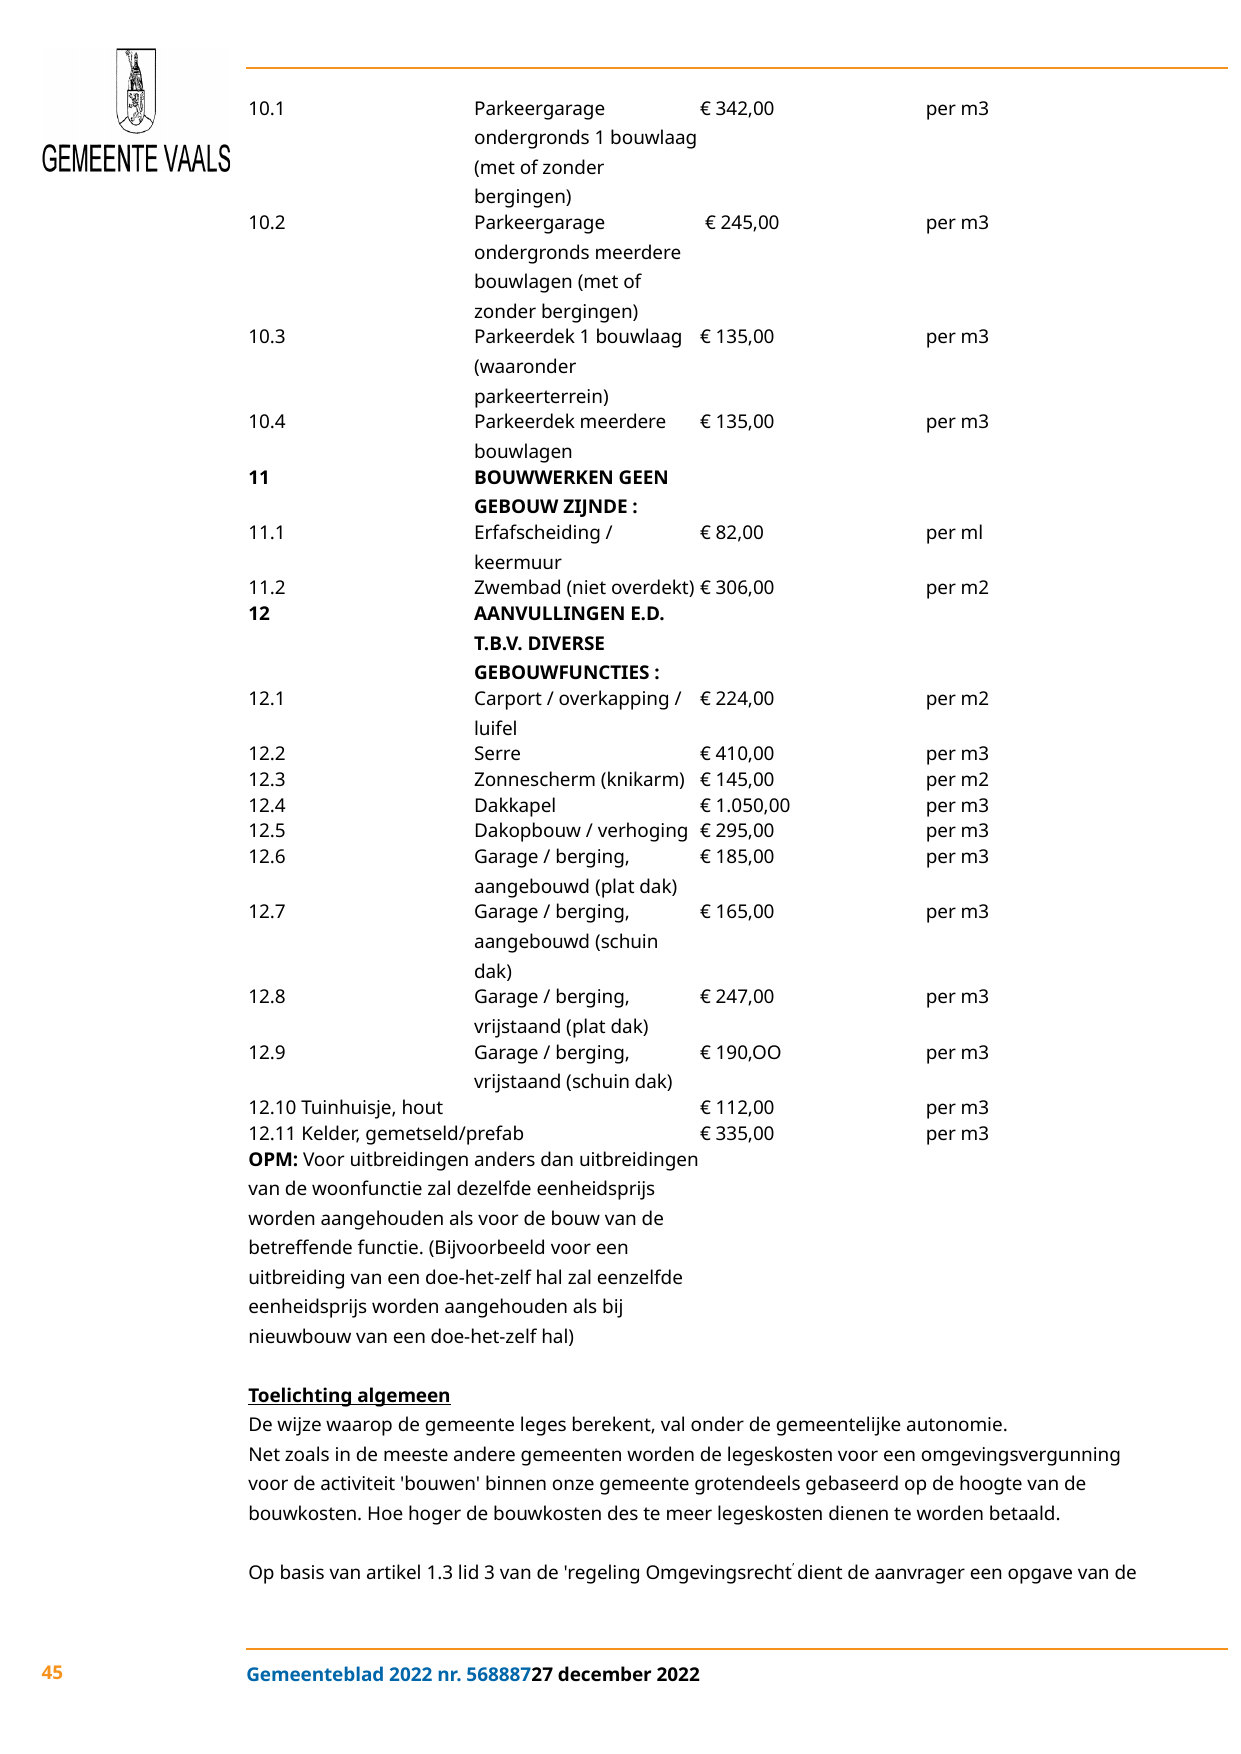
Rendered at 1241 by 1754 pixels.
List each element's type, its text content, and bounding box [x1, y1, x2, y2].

table_cell per m3 [926, 741, 1152, 766]
table_cell 12.9 [248, 1039, 474, 1094]
table_cell 12.10 Tuinhuisje, hout [248, 1094, 700, 1120]
table_cell [926, 1146, 1152, 1349]
table_cell € 335,00 [700, 1120, 926, 1146]
table_cell 10.4 [248, 409, 474, 464]
table_cell per ml [926, 519, 1152, 574]
table_cell 12.5 [248, 818, 474, 843]
table_cell Garage / berging, aangebouwd (plat dak) [474, 844, 700, 899]
table_cell Dakopbouw / verhoging [474, 818, 700, 843]
table_cell Parkeergarage ondergronds meerdere bouwlagen (met of zonder bergingen) [474, 209, 700, 324]
table_cell € 185,00 [700, 844, 926, 899]
table_cell € 112,00 [700, 1094, 926, 1120]
table_cell Garage / berging, vrijstaand (schuin dak) [474, 1039, 700, 1094]
table_cell Erfafscheiding / keermuur [474, 519, 700, 574]
table_cell [700, 464, 926, 519]
table_cell € 82,00 [700, 519, 926, 574]
table_cell 11.2 [248, 575, 474, 600]
table_cell 12.8 [248, 984, 474, 1039]
table_cell 12.1 [248, 685, 474, 741]
table_cell 10.1 [248, 95, 474, 209]
text De wijze waarop de gemeente leges berekent, val onder de gemeentelijke autonomie. [248, 1411, 1152, 1437]
table_cell BOUWWERKEN GEEN GEBOUW ZIJNDE : [474, 464, 700, 519]
table_cell 12.3 [248, 766, 474, 792]
table_cell € 247,00 [700, 984, 926, 1039]
text Net zoals in de meeste andere gemeenten worden de legeskosten voor een omgevingsvergunning voor de activiteit 'bouwen' binnen onze gemeente grotendeels gebaseerd op de hoogte van de bouwkosten. Hoe hoger de bouwkosten des te meer legeskosten dienen te worden betaald. [248, 1441, 1152, 1526]
table_cell per m3 [926, 844, 1152, 899]
table_cell per m3 [926, 409, 1152, 464]
table_cell [700, 600, 926, 685]
table_cell per m3 [926, 899, 1152, 984]
table_cell Dakkapel [474, 792, 700, 818]
table_cell € 410,00 [700, 741, 926, 766]
table_cell € 190,OO [700, 1039, 926, 1094]
table_cell 12 [248, 600, 474, 685]
table_cell per m3 [926, 95, 1152, 209]
table_cell € 306,00 [700, 575, 926, 600]
table_cell per m3 [926, 1094, 1152, 1120]
table_cell Zwembad (niet overdekt) [474, 575, 700, 600]
table_cell [926, 600, 1152, 685]
table_cell € 135,00 [700, 409, 926, 464]
table_cell 11.1 [248, 519, 474, 574]
table_cell Carport / overkapping / luifel [474, 685, 700, 741]
text Op basis van artikel 1.3 lid 3 van de 'regeling Omgevingsrecht’ dient de aanvrager een opgave van de [248, 1559, 1152, 1585]
table_cell € 342,00 [700, 95, 926, 209]
table_cell 10.3 [248, 324, 474, 409]
table_cell € 135,00 [700, 324, 926, 409]
table_cell per m3 [926, 792, 1152, 818]
table_cell 10.2 [248, 209, 474, 324]
table_cell 11 [248, 464, 474, 519]
table_cell OPM: Voor uitbreidingen anders dan uitbreidingen van de woonfunctie zal dezelfde eenheidsprijs worden aangehouden als voor de bouw van de betreffende functie. (Bijvoorbeeld voor een uitbreiding van een doe-het-zelf hal zal eenzelfde eenheidsprijs worden aangehouden als bij nieuwbouw van een doe-het-zelf hal) [248, 1146, 700, 1349]
table_cell 12.11 Kelder, gemetseld/prefab [248, 1120, 700, 1146]
table_cell 12.2 [248, 741, 474, 766]
table_cell Serre [474, 741, 700, 766]
table_cell € 295,00 [700, 818, 926, 843]
table_cell € 145,00 [700, 766, 926, 792]
table_cell per m3 [926, 984, 1152, 1039]
table_cell per m3 [926, 209, 1152, 324]
table_cell 12.6 [248, 844, 474, 899]
table_cell 12.7 [248, 899, 474, 984]
table_cell per m3 [926, 1039, 1152, 1094]
table_cell [926, 464, 1152, 519]
table_cell € 1.050,00 [700, 792, 926, 818]
table_cell € 224,00 [700, 685, 926, 741]
table_cell Garage / berging, aangebouwd (schuin dak) [474, 899, 700, 984]
table_cell Parkeerdek meerdere bouwlagen [474, 409, 700, 464]
table_cell per m2 [926, 575, 1152, 600]
picture [41, 47, 231, 172]
table_cell per m3 [926, 324, 1152, 409]
table_cell Parkeerdek 1 bouwlaag (waaronder parkeerterrein) [474, 324, 700, 409]
table_cell per m3 [926, 818, 1152, 843]
text Toelichting algemeen [248, 1382, 1152, 1407]
table_cell Parkeergarage ondergronds 1 bouwlaag (met of zonder bergingen) [474, 95, 700, 209]
table_cell € 165,00 [700, 899, 926, 984]
table_cell 12.4 [248, 792, 474, 818]
table_cell Garage / berging, vrijstaand (plat dak) [474, 984, 700, 1039]
table_cell Zonnescherm (knikarm) [474, 766, 700, 792]
table_cell per m2 [926, 766, 1152, 792]
table_cell per m2 [926, 685, 1152, 741]
table_cell € 245,00 [700, 209, 926, 324]
table_cell per m3 [926, 1120, 1152, 1146]
table_cell AANVULLINGEN E.D. T.B.V. DIVERSE GEBOUWFUNCTIES : [474, 600, 700, 685]
table_cell [700, 1146, 926, 1349]
